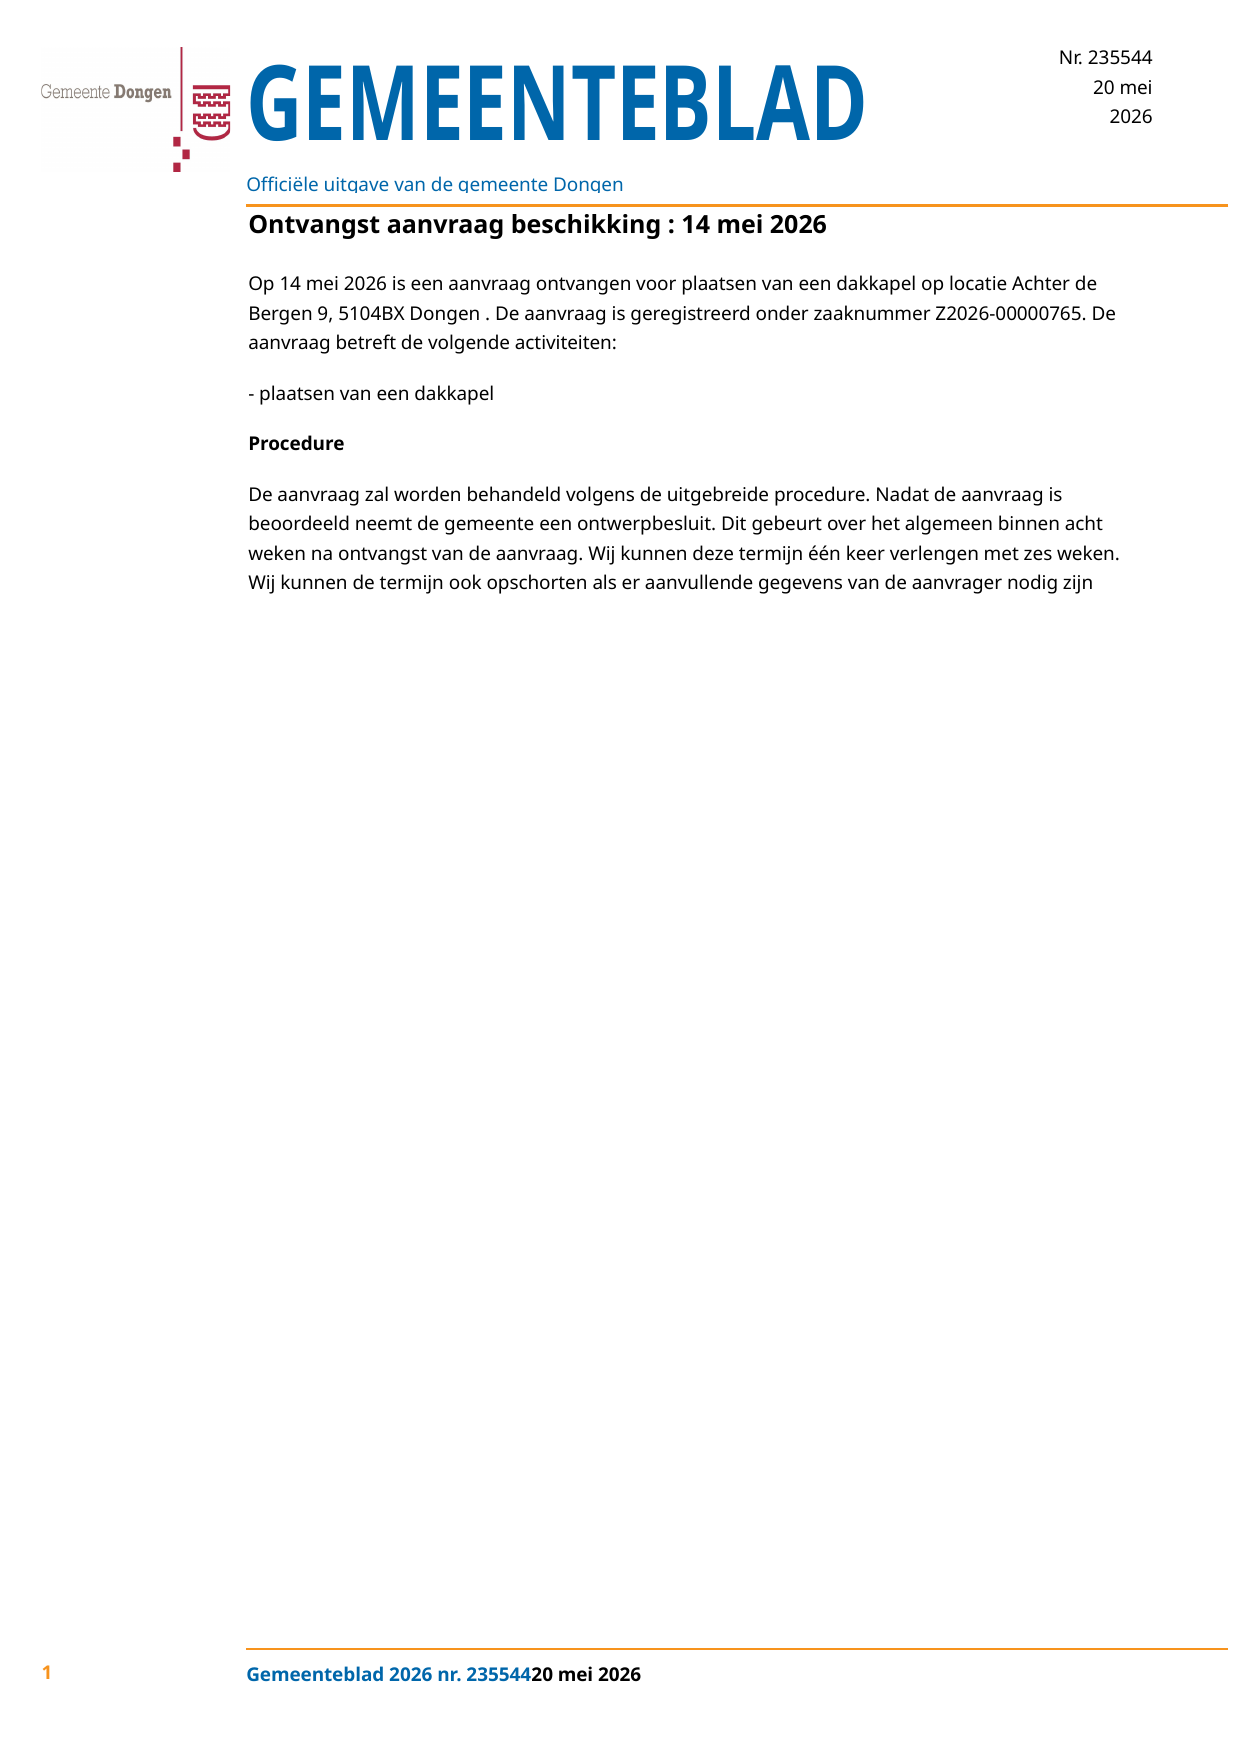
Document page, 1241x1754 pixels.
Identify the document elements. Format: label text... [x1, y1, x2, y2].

text Ontvangst aanvraag beschikking : 14 mei 2026 [248, 207, 1152, 241]
text Procedure [248, 430, 1152, 456]
picture [41, 47, 231, 172]
text De aanvraag zal worden behandeld volgens de uitgebreide procedure. Nadat de aanvraag is beoordeeld neemt de gemeente een ontwerpbesluit. Dit gebeurt over het algemeen binnen acht weken na ontvangst van de aanvraag. Wij kunnen deze termijn één keer verlengen met zes weken. Wij kunnen de termijn ook opschorten als er aanvullende gegevens van de aanvrager nodig zijn [248, 481, 1152, 595]
text Op 14 mei 2026 is een aanvraag ontvangen voor plaatsen van een dakkapel op locatie Achter de Bergen 9, 5104BX Dongen . De aanvraag is geregistreerd onder zaaknummer Z2026-00000765. De aanvraag betreft de volgende activiteiten: [248, 270, 1152, 355]
text - plaatsen van een dakkapel [248, 380, 1152, 406]
